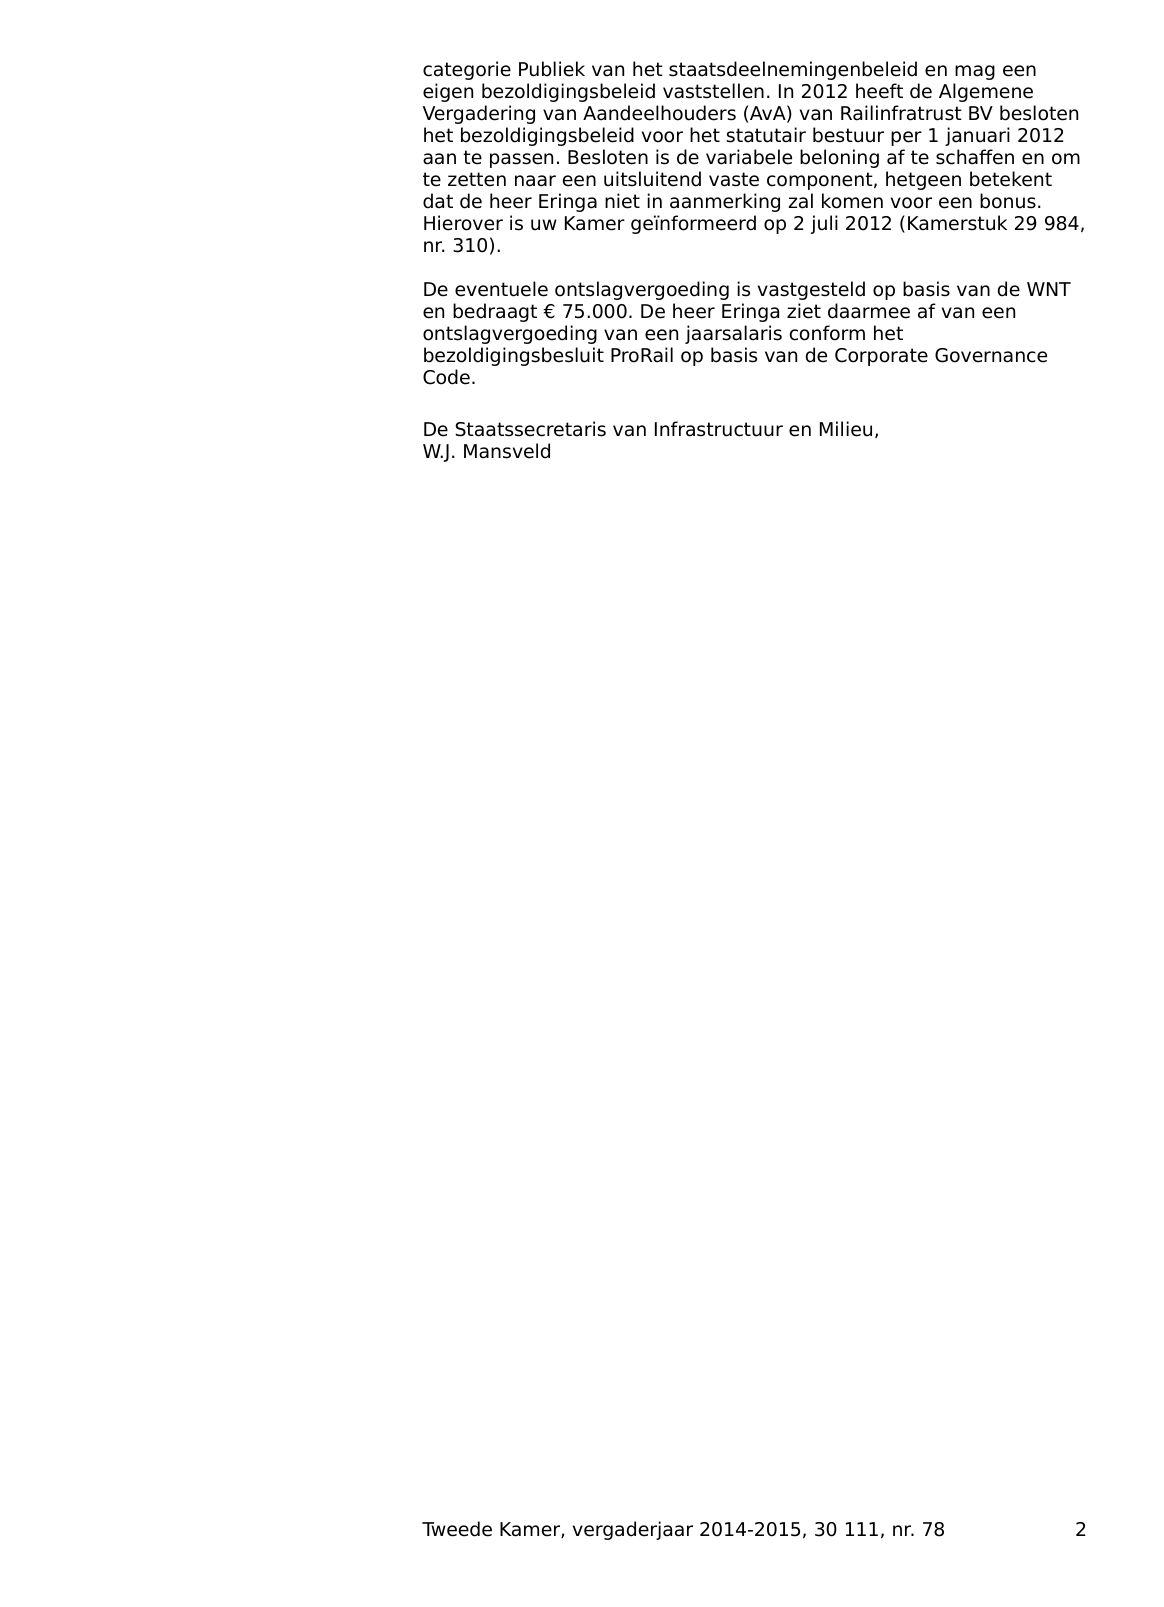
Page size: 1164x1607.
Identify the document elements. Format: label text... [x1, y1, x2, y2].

text De Staatssecretaris van Infrastructuur en Milieu, W.J. Mansveld [422, 419, 1087, 463]
text De eventuele ontslagvergoeding is vastgesteld op basis van de WNT en bedraagt € 75.000. De heer Eringa ziet daarmee af van een ontslagvergoeding van een jaarsalaris conform het bezoldigingsbesluit ProRail op basis van de Corporate Governance Code. [422, 279, 1087, 389]
text categorie Publiek van het staatsdeelnemingenbeleid en mag een eigen bezoldigingsbeleid vaststellen. In 2012 heeft de Algemene Vergadering van Aandeelhouders (AvA) van Railinfratrust BV besloten het bezoldigingsbeleid voor het statutair bestuur per 1 januari 2012 aan te passen. Besloten is de variabele beloning af te schaffen en om te zetten naar een uitsluitend vaste component, hetgeen betekent dat de heer Eringa niet in aanmerking zal komen voor een bonus. Hierover is uw Kamer geïnformeerd op 2 juli 2012 (Kamerstuk 29 984, nr. 310). [422, 59, 1087, 257]
